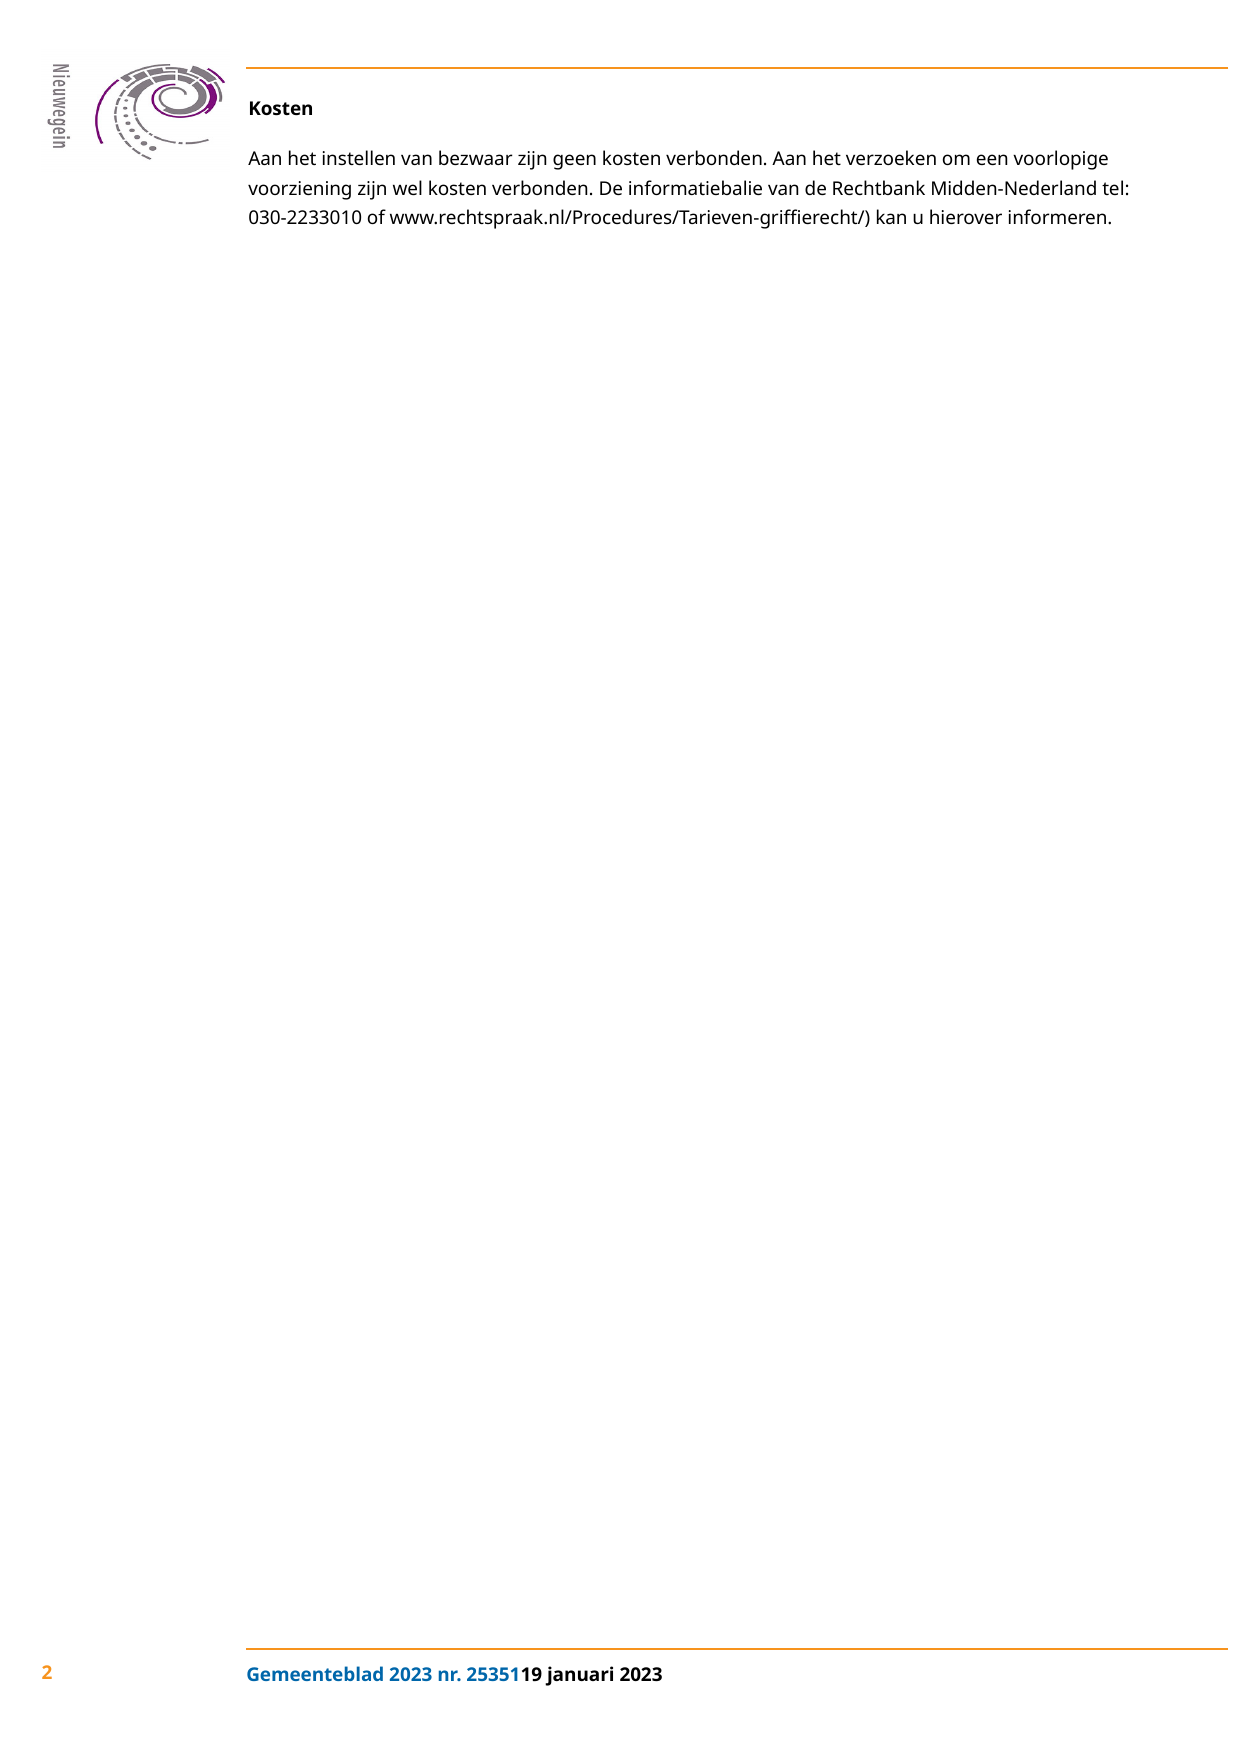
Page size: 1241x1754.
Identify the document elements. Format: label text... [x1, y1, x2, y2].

text Kosten [248, 95, 1152, 121]
text Aan het instellen van bezwaar zijn geen kosten verbonden. Aan het verzoeken om een voorlopige voorziening zijn wel kosten verbonden. De informatiebalie van de Rechtbank Midden-Nederland tel: 030-2233010 of www.rechtspraak.nl/Procedures/Tarieven-griffierecht/) kan u hierover informeren. [248, 145, 1152, 230]
picture [41, 47, 231, 172]
